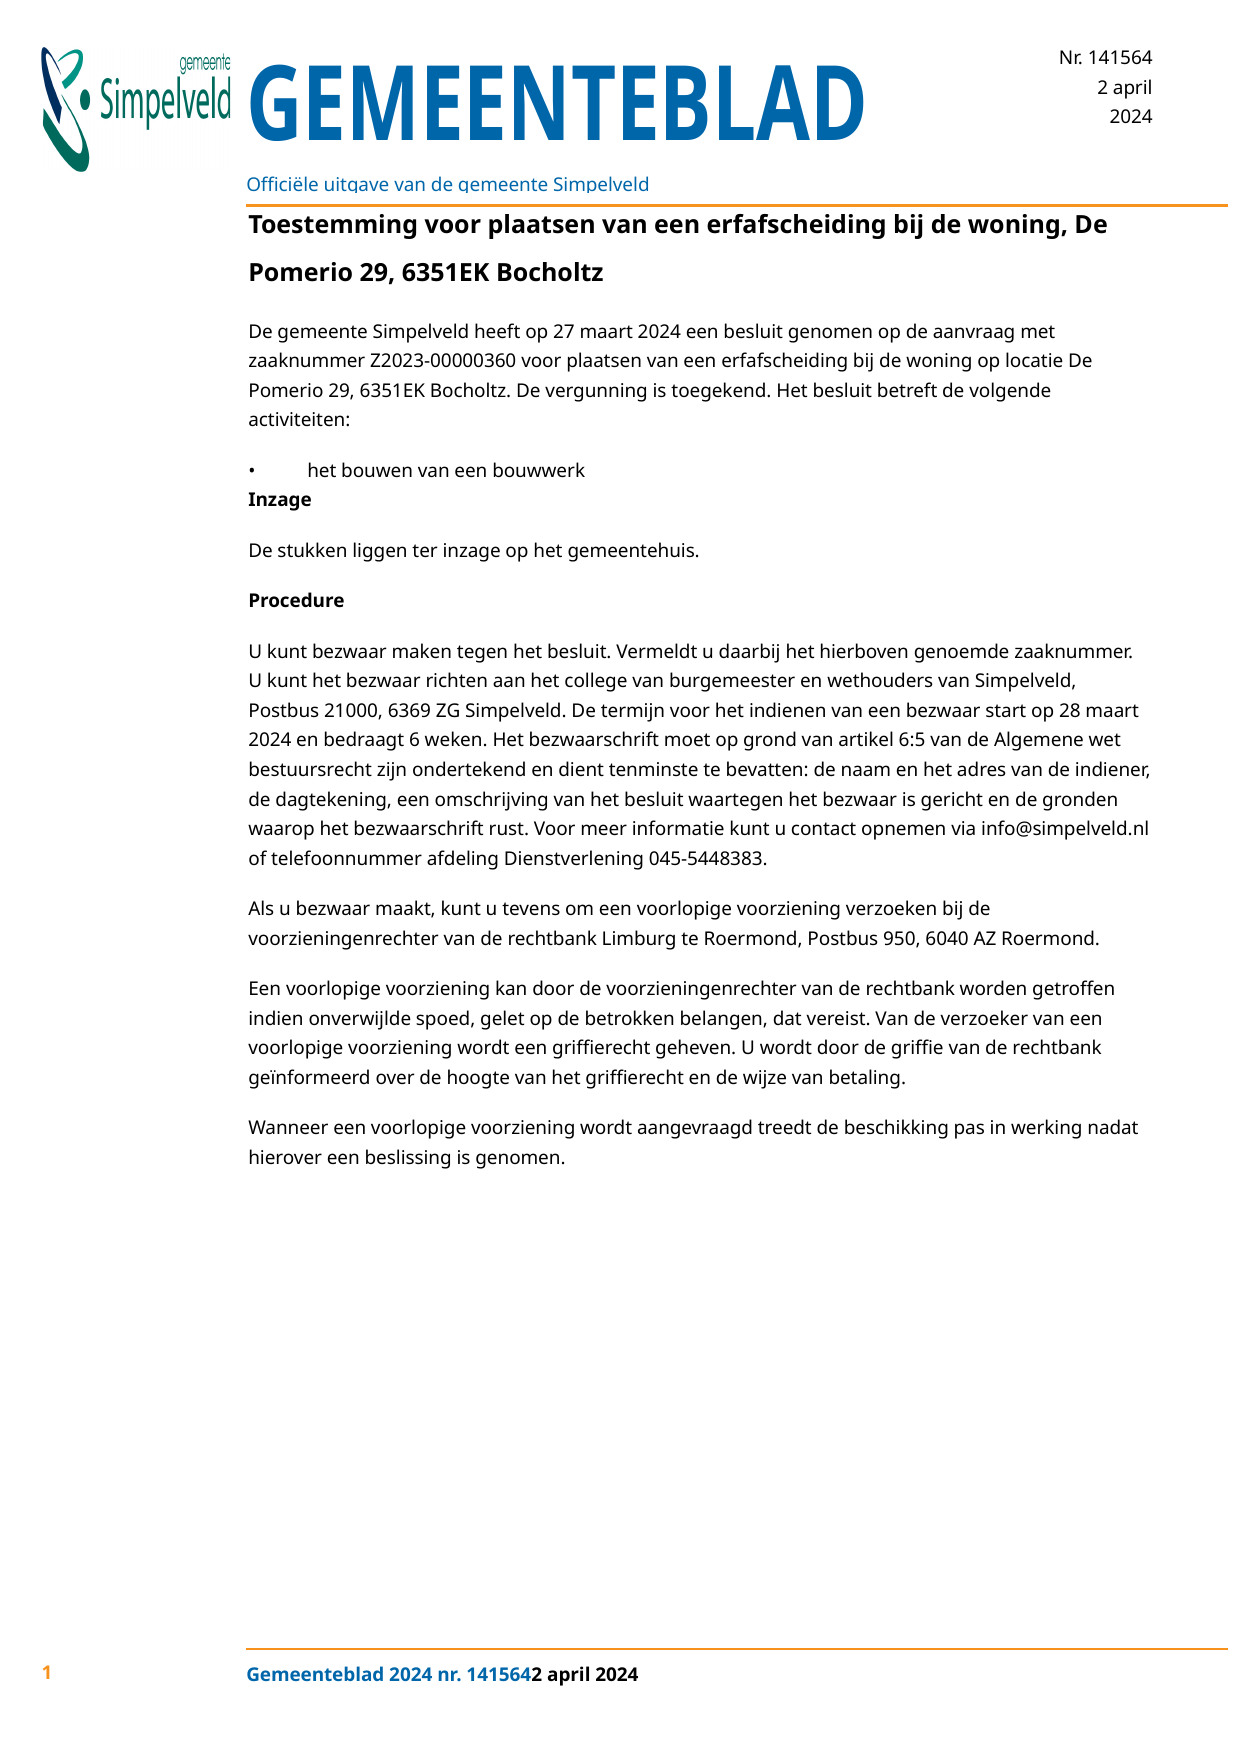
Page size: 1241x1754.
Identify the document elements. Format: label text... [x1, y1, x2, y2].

text Inzage [248, 487, 1152, 512]
text Als u bezwaar maakt, kunt u tevens om een voorlopige voorziening verzoeken bij de voorzieningenrechter van de rechtbank Limburg te Roermond, Postbus 950, 6040 AZ Roermond. [248, 895, 1152, 951]
picture [41, 47, 231, 172]
list het bouwen van een bouwwerk [248, 457, 1152, 483]
text U kunt bezwaar maken tegen het besluit. Vermeldt u daarbij het hierboven genoemde zaaknummer. U kunt het bezwaar richten aan het college van burgemeester en wethouders van Simpelveld, Postbus 21000, 6369 ZG Simpelveld. De termijn voor het indienen van een bezwaar start op 28 maart 2024 en bedraagt 6 weken. Het bezwaarschrift moet op grond van artikel 6:5 van de Algemene wet bestuursrecht zijn ondertekend en dient tenminste te bevatten: de naam en het adres van de indiener, de dagtekening, een omschrijving van het besluit waartegen het bezwaar is gericht en de gronden waarop het bezwaarschrift rust. Voor meer informatie kunt u contact opnemen via info@simpelveld.nl of telefoonnummer afdeling Dienstverlening 045-5448383. [248, 638, 1152, 871]
text De gemeente Simpelveld heeft op 27 maart 2024 een besluit genomen op de aanvraag met zaaknummer Z2023-00000360 voor plaatsen van een erfafscheiding bij de woning op locatie De Pomerio 29, 6351EK Bocholtz. De vergunning is toegekend. Het besluit betreft de volgende activiteiten: [248, 318, 1152, 432]
text Een voorlopige voorziening kan door de voorzieningenrechter van de rechtbank worden getroffen indien onverwijlde spoed, gelet op de betrokken belangen, dat vereist. Van de verzoeker van een voorlopige voorziening wordt een griffierecht geheven. U wordt door de griffie van de rechtbank geïnformeerd over de hoogte van het griffierecht en de wijze van betaling. [248, 975, 1152, 1090]
text Procedure [248, 587, 1152, 613]
text Toestemming voor plaatsen van een erfafscheiding bij de woning, De Pomerio 29, 6351EK Bocholtz [248, 207, 1152, 288]
text De stukken liggen ter inzage op het gemeentehuis. [248, 537, 1152, 563]
text Wanneer een voorlopige voorziening wordt aangevraagd treedt de beschikking pas in werking nadat hierover een beslissing is genomen. [248, 1114, 1152, 1170]
